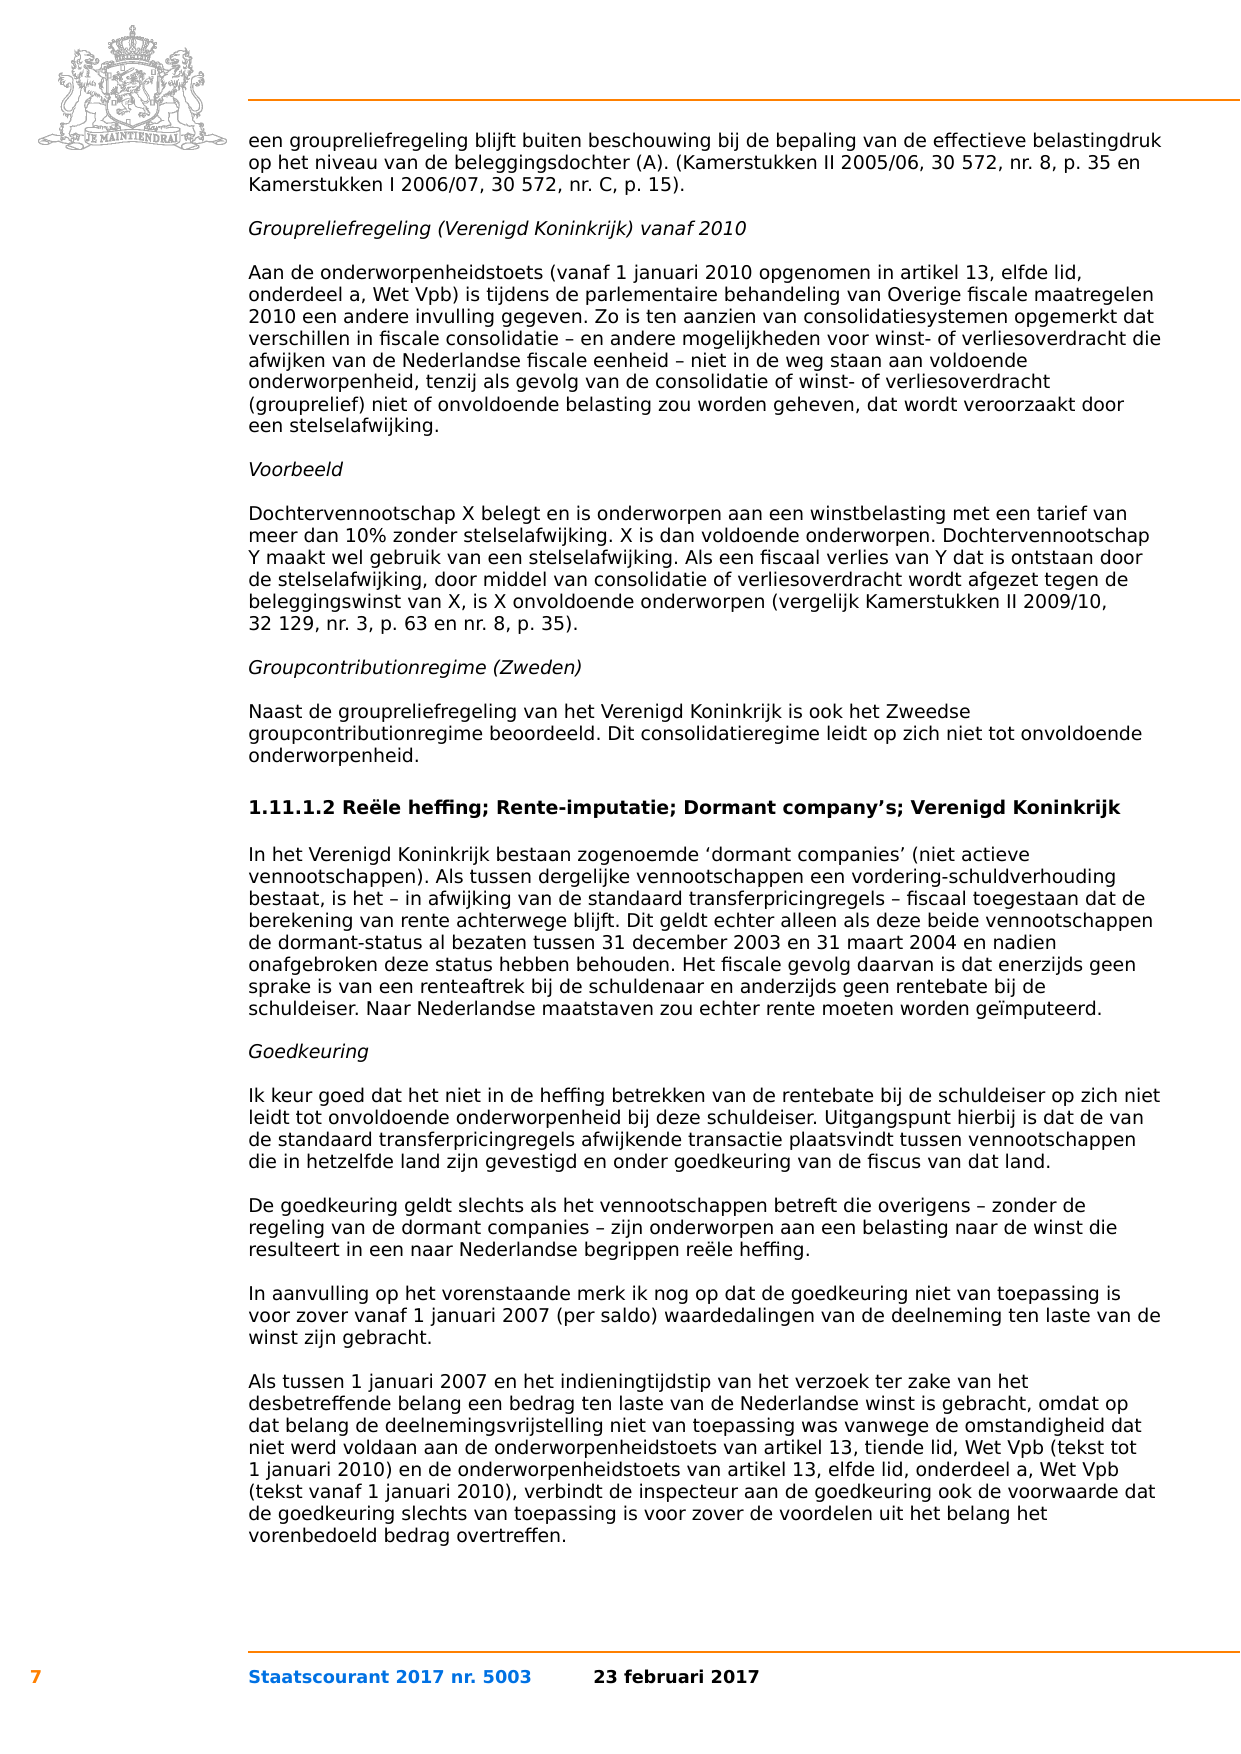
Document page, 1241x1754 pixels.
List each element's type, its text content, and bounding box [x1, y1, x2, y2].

subtitle Groupreliefregeling (Verenigd Koninkrijk) vanaf 2010 [248, 218, 1163, 240]
subtitle Groupcontributionregime (Zweden) [248, 657, 1163, 679]
text De goedkeuring geldt slechts als het vennootschappen betreft die overigens – zonder de regeling van de dormant companies – zijn onderworpen aan een belasting naar de winst die resulteert in een naar Nederlandse begrippen reële heffing. [248, 1195, 1163, 1261]
picture [38, 25, 227, 150]
subtitle Voorbeeld [248, 459, 1163, 481]
text Ik keur goed dat het niet in de heffing betrekken van de rentebate bij de schuldeiser op zich niet leidt tot onvoldoende onderworpenheid bij deze schuldeiser. Uitgangspunt hierbij is dat de van de standaard transferpricingregels afwijkende transactie plaatsvindt tussen vennootschappen die in hetzelfde land zijn gevestigd en onder goedkeuring van de fiscus van dat land. [248, 1085, 1163, 1173]
text Aan de onderworpenheidstoets (vanaf 1 januari 2010 opgenomen in artikel 13, elfde lid, onderdeel a, Wet Vpb) is tijdens de parlementaire behandeling van Overige fiscale maatregelen 2010 een andere invulling gegeven. Zo is ten aanzien van consolidatiesystemen opgemerkt dat verschillen in fiscale consolidatie – en andere mogelijkheden voor winst- of verliesoverdracht die afwijken van de Nederlandse fiscale eenheid – niet in de weg staan aan voldoende onderworpenheid, tenzij als gevolg van de consolidatie of winst- of verliesoverdracht (grouprelief) niet of onvoldoende belasting zou worden geheven, dat wordt veroorzaakt door een stelselafwijking. [248, 262, 1163, 437]
subtitle 1.11.1.2 Reële heffing; Rente-imputatie; Dormant company’s; Verenigd Koninkrijk [248, 797, 1163, 819]
subtitle Goedkeuring [248, 1041, 1163, 1063]
text Naast de groupreliefregeling van het Verenigd Koninkrijk is ook het Zweedse groupcontributionregime beoordeeld. Dit consolidatieregime leidt op zich niet tot onvoldoende onderworpenheid. [248, 701, 1163, 767]
text In het Verenigd Koninkrijk bestaan zogenoemde ‘dormant companies’ (niet actieve vennootschappen). Als tussen dergelijke vennootschappen een vordering-schuldverhouding bestaat, is het – in afwijking van de standaard transferpricingregels – fiscaal toegestaan dat de berekening van rente achterwege blijft. Dit geldt echter alleen als deze beide vennootschappen de dormant-status al bezaten tussen 31 december 2003 en 31 maart 2004 en nadien onafgebroken deze status hebben behouden. Het fiscale gevolg daarvan is dat enerzijds geen sprake is van een renteaftrek bij de schuldenaar en anderzijds geen rentebate bij de schuldeiser. Naar Nederlandse maatstaven zou echter rente moeten worden geïmputeerd. [248, 844, 1163, 1019]
text In aanvulling op het vorenstaande merk ik nog op dat de goedkeuring niet van toepassing is voor zover vanaf 1 januari 2007 (per saldo) waardedalingen van de deelneming ten laste van de winst zijn gebracht. [248, 1283, 1163, 1349]
text een groupreliefregeling blijft buiten beschouwing bij de bepaling van de effectieve belastingdruk op het niveau van de beleggingsdochter (A). (Kamerstukken II 2005/06, 30 572, nr. 8, p. 35 en Kamerstukken I 2006/07, 30 572, nr. C, p. 15). [248, 130, 1163, 196]
text Als tussen 1 januari 2007 en het indieningtijdstip van het verzoek ter zake van het desbetreffende belang een bedrag ten laste van de Nederlandse winst is gebracht, omdat op dat belang de deelnemingsvrijstelling niet van toepassing was vanwege de omstandigheid dat niet werd voldaan aan de onderworpenheidstoets van artikel 13, tiende lid, Wet Vpb (tekst tot 1 januari 2010) en de onderworpenheidstoets van artikel 13, elfde lid, onderdeel a, Wet Vpb (tekst vanaf 1 januari 2010), verbindt de inspecteur aan de goedkeuring ook de voorwaarde dat de goedkeuring slechts van toepassing is voor zover de voordelen uit het belang het vorenbedoeld bedrag overtreffen. [248, 1371, 1163, 1546]
text Dochtervennootschap X belegt en is onderworpen aan een winstbelasting met een tarief van meer dan 10% zonder stelselafwijking. X is dan voldoende onderworpen. Dochtervennootschap Y maakt wel gebruik van een stelselafwijking. Als een fiscaal verlies van Y dat is ontstaan door de stelselafwijking, door middel van consolidatie of verliesoverdracht wordt afgezet tegen de beleggingswinst van X, is X onvoldoende onderworpen (vergelijk Kamerstukken II 2009/10, 32 129, nr. 3, p. 63 en nr. 8, p. 35). [248, 503, 1163, 635]
